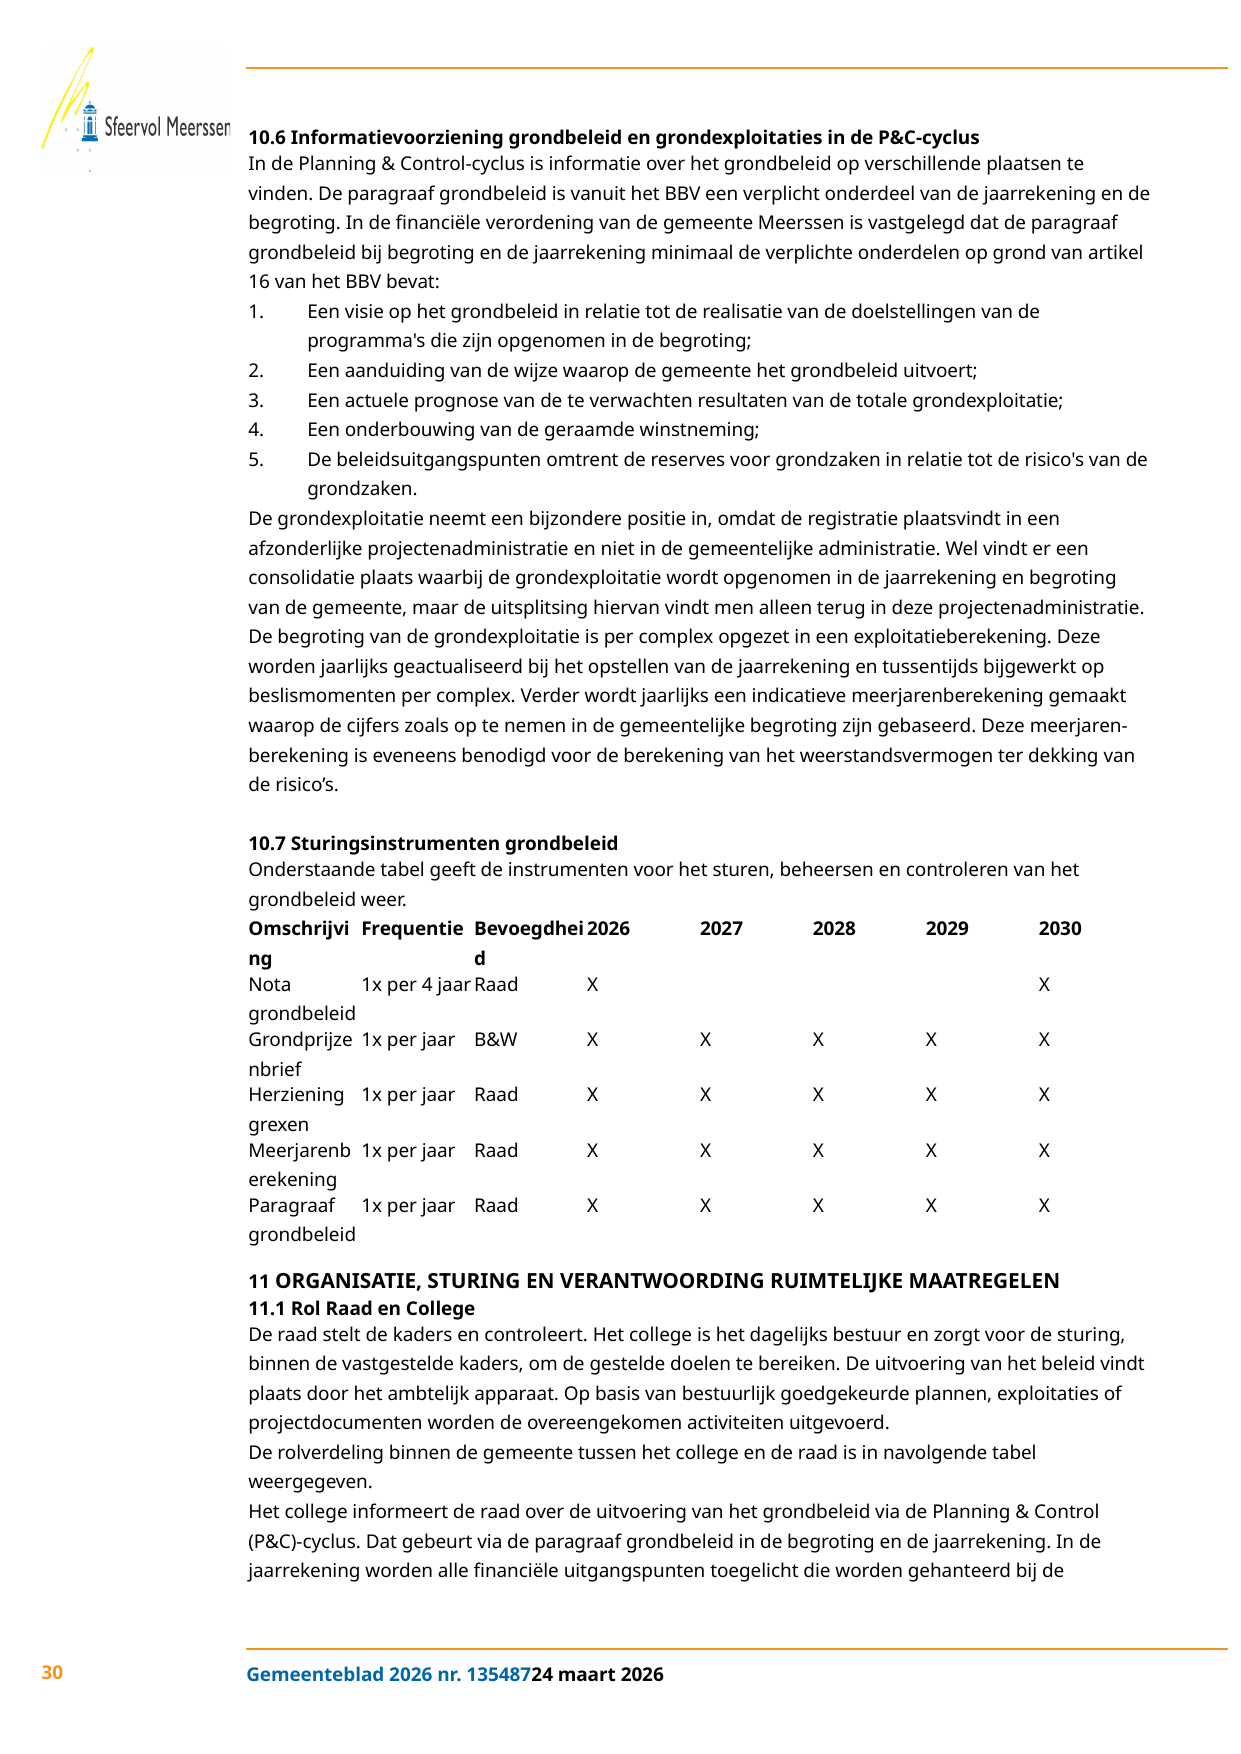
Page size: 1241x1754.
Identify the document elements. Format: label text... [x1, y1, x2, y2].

table_cell Nota grondbeleid [248, 971, 361, 1026]
table_cell X [700, 1026, 813, 1081]
table_cell Grondprijzenbrief [248, 1026, 361, 1081]
list Een onderbouwing van de geraamde winstneming; [248, 416, 1152, 442]
text 11.1 Rol Raad en College [248, 1295, 1152, 1321]
table_cell X [587, 1026, 700, 1081]
table_cell B&W [474, 1026, 587, 1081]
table_cell X [587, 1192, 700, 1247]
table_cell X [813, 1192, 926, 1247]
table_cell 1x per jaar [361, 1137, 474, 1192]
table_cell X [1039, 1192, 1152, 1247]
table_header 2026 [587, 916, 700, 971]
text In de Planning & Control-cyclus is informatie over het grondbeleid op verschillende plaatsen te vinden. De paragraaf grondbeleid is vanuit het BBV een verplicht onderdeel van de jaarrekening en de begroting. In de financiële verordening van de gemeente Meerssen is vastgelegd dat de paragraaf grondbeleid bij begroting en de jaarrekening minimaal de verplichte onderdelen op grond van artikel 16 van het BBV bevat: [248, 150, 1152, 294]
text 10.7 Sturingsinstrumenten grondbeleid [248, 831, 1152, 856]
table_cell X [587, 971, 700, 1026]
table_header 2027 [700, 916, 813, 971]
table_cell Meerjarenberekening [248, 1137, 361, 1192]
table_cell X [813, 1137, 926, 1192]
table_header Omschrijving [248, 916, 361, 971]
table_header 2030 [1039, 916, 1152, 971]
table_cell X [813, 1081, 926, 1137]
table_header Bevoegdheid [474, 916, 587, 971]
table_cell [700, 971, 813, 1026]
text De grondexploitatie neemt een bijzondere positie in, omdat de registratie plaatsvindt in een afzonderlijke projectenadministratie en niet in de gemeentelijke administratie. Wel vindt er een consolidatie plaats waarbij de grondexploitatie wordt opgenomen in de jaarrekening en begroting van de gemeente, maar de uitsplitsing hiervan vindt men alleen terug in deze projectenadministratie. [248, 505, 1152, 619]
table_cell 1x per 4 jaar [361, 971, 474, 1026]
table_cell X [1039, 1137, 1152, 1192]
text De begroting van de grondexploitatie is per complex opgezet in een exploitatieberekening. Deze worden jaarlijks geactualiseerd bij het opstellen van de jaarrekening en tussentijds bijgewerkt op beslismomenten per complex. Verder wordt jaarlijks een indicatieve meerjarenberekening gemaakt waarop de cijfers zoals op te nemen in de gemeentelijke begroting zijn gebaseerd. Deze meerjaren- berekening is eveneens benodigd voor de berekening van het weerstandsvermogen ter dekking van de risico’s. [248, 623, 1152, 797]
table_cell X [700, 1137, 813, 1192]
table_cell 1x per jaar [361, 1081, 474, 1137]
table_cell 1x per jaar [361, 1192, 474, 1247]
table_cell X [1039, 1081, 1152, 1137]
table_cell X [587, 1137, 700, 1192]
list Een actuele prognose van de te verwachten resultaten van de totale grondexploitatie; [248, 387, 1152, 412]
table_header Frequentie [361, 916, 474, 971]
table_cell [813, 971, 926, 1026]
table_header 2028 [813, 916, 926, 971]
table_cell Raad [474, 1081, 587, 1137]
text Het college informeert de raad over de uitvoering van het grondbeleid via de Planning & Control (P&C)-cyclus. Dat gebeurt via de paragraaf grondbeleid in de begroting en de jaarrekening. In de jaarrekening worden alle financiële uitgangspunten toegelicht die worden gehanteerd bij de [248, 1498, 1152, 1583]
list Een aanduiding van de wijze waarop de gemeente het grondbeleid uitvoert; [248, 357, 1152, 383]
text 11 ORGANISATIE, STURING EN VERANTWOORDING RUIMTELIJKE MAATREGELEN [248, 1267, 1152, 1295]
table_cell X [700, 1081, 813, 1137]
picture [41, 47, 231, 172]
table_cell X [1039, 1026, 1152, 1081]
table_cell X [1039, 971, 1152, 1026]
table_cell X [926, 1026, 1038, 1081]
table_cell X [926, 1137, 1038, 1192]
table_cell X [926, 1192, 1038, 1247]
list Een visie op het grondbeleid in relatie tot de realisatie van de doelstellingen van de programma's die zijn opgenomen in de begroting; [248, 298, 1152, 353]
table_cell Herziening grexen [248, 1081, 361, 1137]
table_header 2029 [926, 916, 1038, 971]
text Onderstaande tabel geeft de instrumenten voor het sturen, beheersen en controleren van het grondbeleid weer. [248, 856, 1152, 912]
table_cell 1x per jaar [361, 1026, 474, 1081]
table_cell Raad [474, 971, 587, 1026]
table_cell Paragraaf grondbeleid [248, 1192, 361, 1247]
table_cell X [926, 1081, 1038, 1137]
table_cell X [813, 1026, 926, 1081]
table_cell [926, 971, 1038, 1026]
list De beleidsuitgangspunten omtrent de reserves voor grondzaken in relatie tot de risico's van de grondzaken. [248, 446, 1152, 501]
table_cell Raad [474, 1192, 587, 1247]
table_cell Raad [474, 1137, 587, 1192]
text De raad stelt de kaders en controleert. Het college is het dagelijks bestuur en zorgt voor de sturing, binnen de vastgestelde kaders, om de gestelde doelen te bereiken. De uitvoering van het beleid vindt plaats door het ambtelijk apparaat. Op basis van bestuurlijk goedgekeurde plannen, exploitaties of projectdocumenten worden de overeengekomen activiteiten uitgevoerd. [248, 1321, 1152, 1435]
text 10.6 Informatievoorziening grondbeleid en grondexploitaties in de P&C-cyclus [248, 124, 1152, 150]
text De rolverdeling binnen de gemeente tussen het college en de raad is in navolgende tabel weergegeven. [248, 1439, 1152, 1494]
table_cell X [700, 1192, 813, 1247]
table_cell X [587, 1081, 700, 1137]
